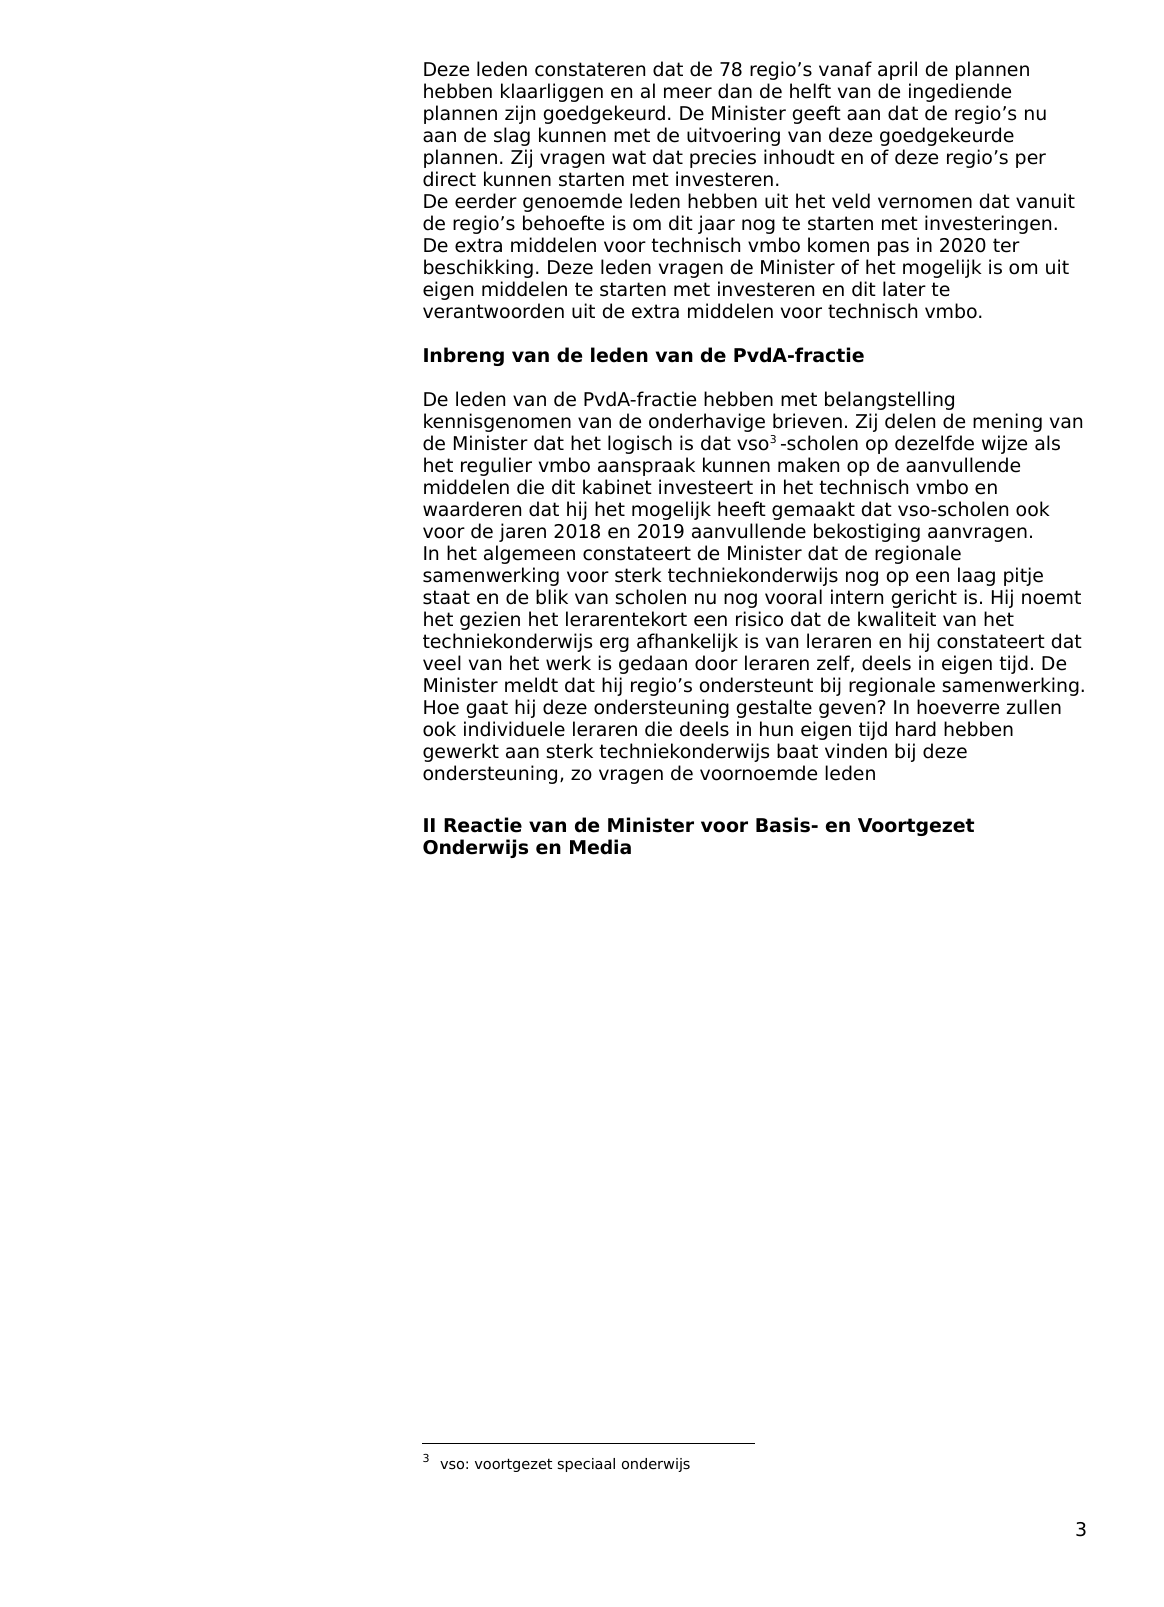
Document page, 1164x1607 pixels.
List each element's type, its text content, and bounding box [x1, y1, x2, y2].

text De eerder genoemde leden hebben uit het veld vernomen dat vanuit de regio’s behoefte is om dit jaar nog te starten met investeringen. De extra middelen voor technisch vmbo komen pas in 2020 ter beschikking. Deze leden vragen de Minister of het mogelijk is om uit eigen middelen te starten met investeren en dit later te verantwoorden uit de extra middelen voor technisch vmbo. [422, 191, 1087, 323]
subtitle Inbreng van de leden van de PvdA-fractie [422, 345, 1087, 367]
text Deze leden constateren dat de 78 regio’s vanaf april de plannen hebben klaarliggen en al meer dan de helft van de ingediende plannen zijn goedgekeurd. De Minister geeft aan dat de regio’s nu aan de slag kunnen met de uitvoering van deze goedgekeurde plannen. Zij vragen wat dat precies inhoudt en of deze regio’s per direct kunnen starten met investeren. [422, 59, 1087, 191]
text In het algemeen constateert de Minister dat de regionale samenwerking voor sterk techniekonderwijs nog op een laag pitje staat en de blik van scholen nu nog vooral intern gericht is. Hij noemt het gezien het lerarentekort een risico dat de kwaliteit van het techniekonderwijs erg afhankelijk is van leraren en hij constateert dat veel van het werk is gedaan door leraren zelf, deels in eigen tijd. De Minister meldt dat hij regio’s ondersteunt bij regionale samenwerking. Hoe gaat hij deze ondersteuning gestalte geven? In hoeverre zullen ook individuele leraren die deels in hun eigen tijd hard hebben gewerkt aan sterk techniekonderwijs baat vinden bij deze ondersteuning, zo vragen de voornoemde leden [422, 543, 1087, 785]
text vso: voortgezet speciaal onderwijs [422, 1452, 1087, 1474]
text De leden van de PvdA-fractie hebben met belangstelling kennisgenomen van de onderhavige brieven. Zij delen de mening van de Minister dat het logisch is dat vso-scholen op dezelfde wijze als het regulier vmbo aanspraak kunnen maken op de aanvullende middelen die dit kabinet investeert in het technisch vmbo en waarderen dat hij het mogelijk heeft gemaakt dat vso-scholen ook voor de jaren 2018 en 2019 aanvullende bekostiging aanvragen. [422, 389, 1087, 543]
subtitle II Reactie van de Minister voor Basis- en Voortgezet Onderwijs en Media [422, 815, 1087, 859]
